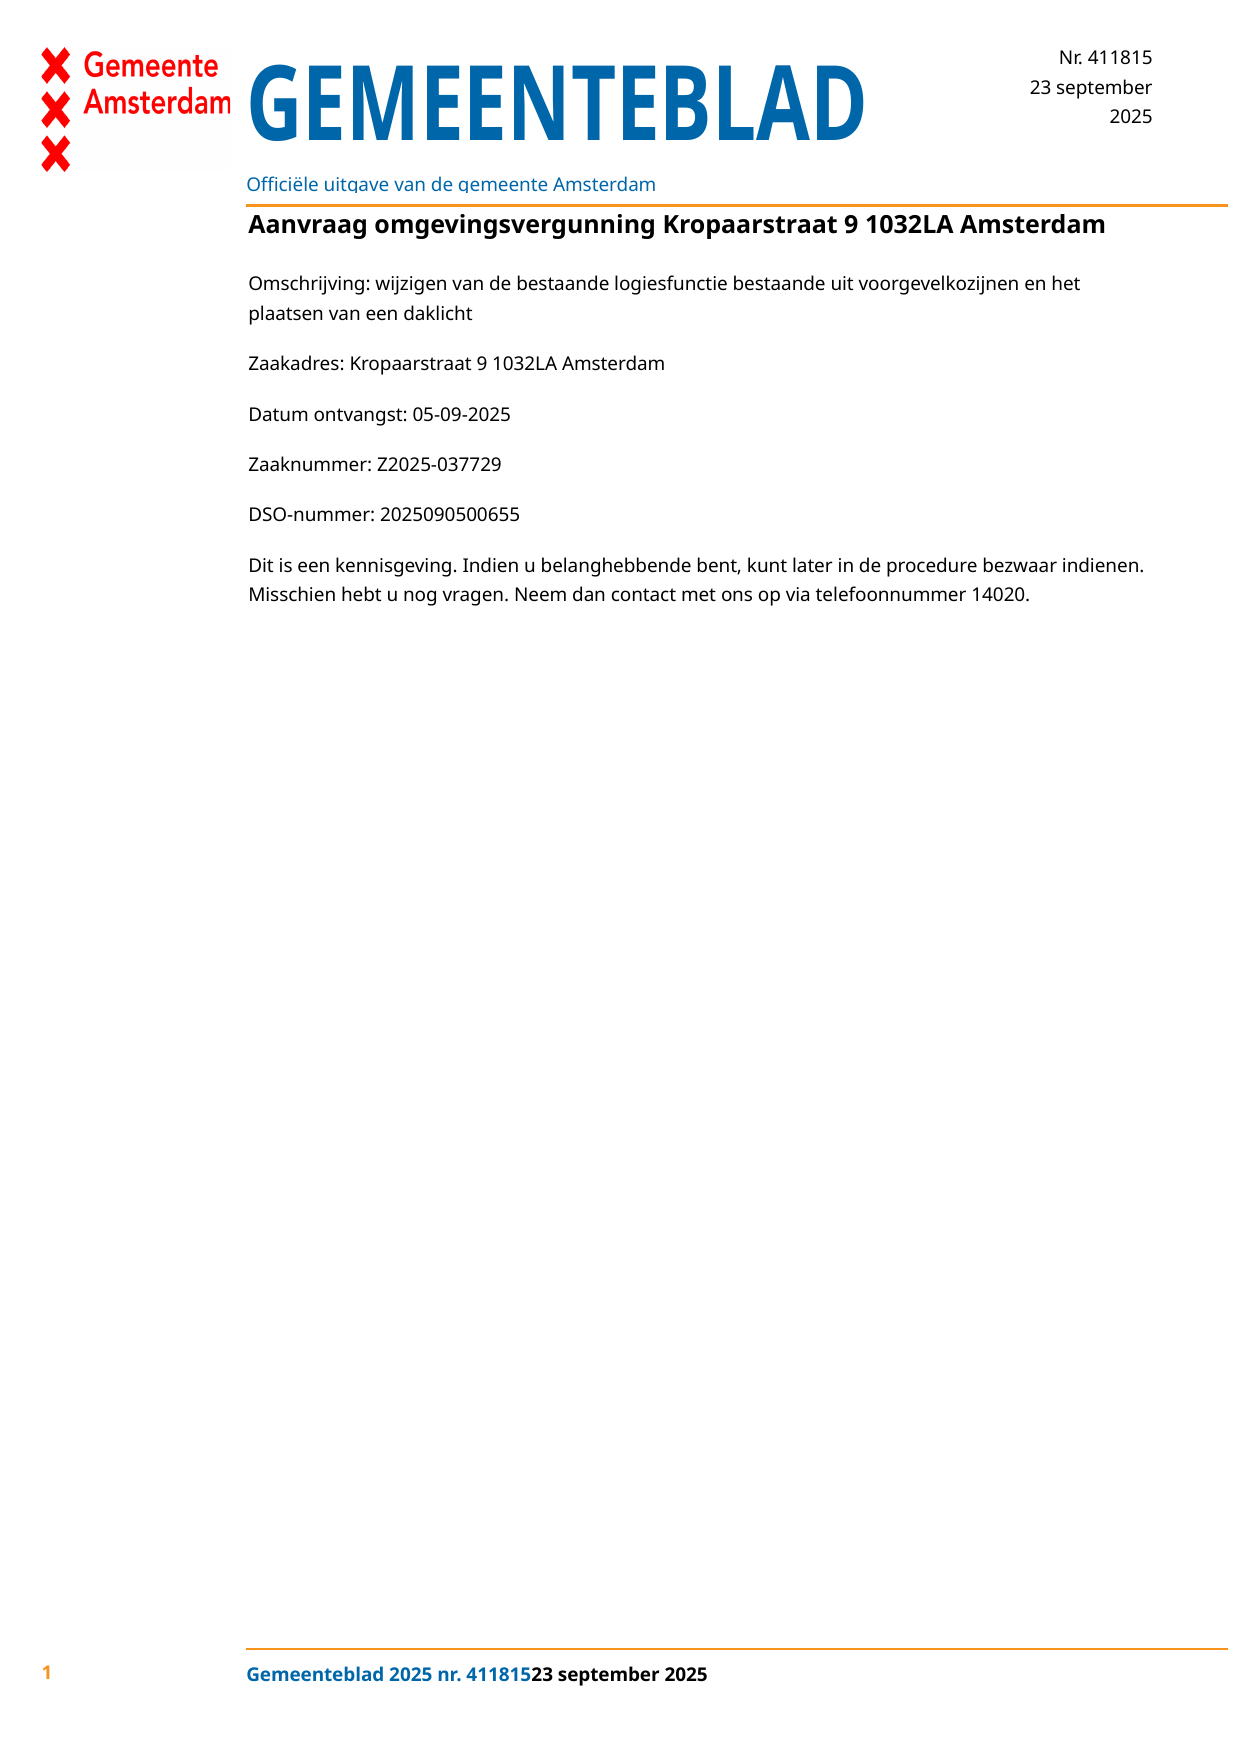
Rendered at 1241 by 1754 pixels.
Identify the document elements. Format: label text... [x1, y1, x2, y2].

text Datum ontvangst: 05-09-2025 [248, 401, 1152, 426]
text Dit is een kennisgeving. Indien u belanghebbende bent, kunt later in de procedure bezwaar indienen. Misschien hebt u nog vragen. Neem dan contact met ons op via telefoonnummer 14020. [248, 552, 1152, 607]
picture [41, 47, 231, 172]
text Aanvraag omgevingsvergunning Kropaarstraat 9 1032LA Amsterdam [248, 207, 1152, 241]
text Zaaknummer: Z2025-037729 [248, 451, 1152, 477]
text Omschrijving: wijzigen van de bestaande logiesfunctie bestaande uit voorgevelkozijnen en het plaatsen van een daklicht [248, 270, 1152, 326]
text Zaakadres: Kropaarstraat 9 1032LA Amsterdam [248, 350, 1152, 376]
text DSO-nummer: 2025090500655 [248, 502, 1152, 527]
